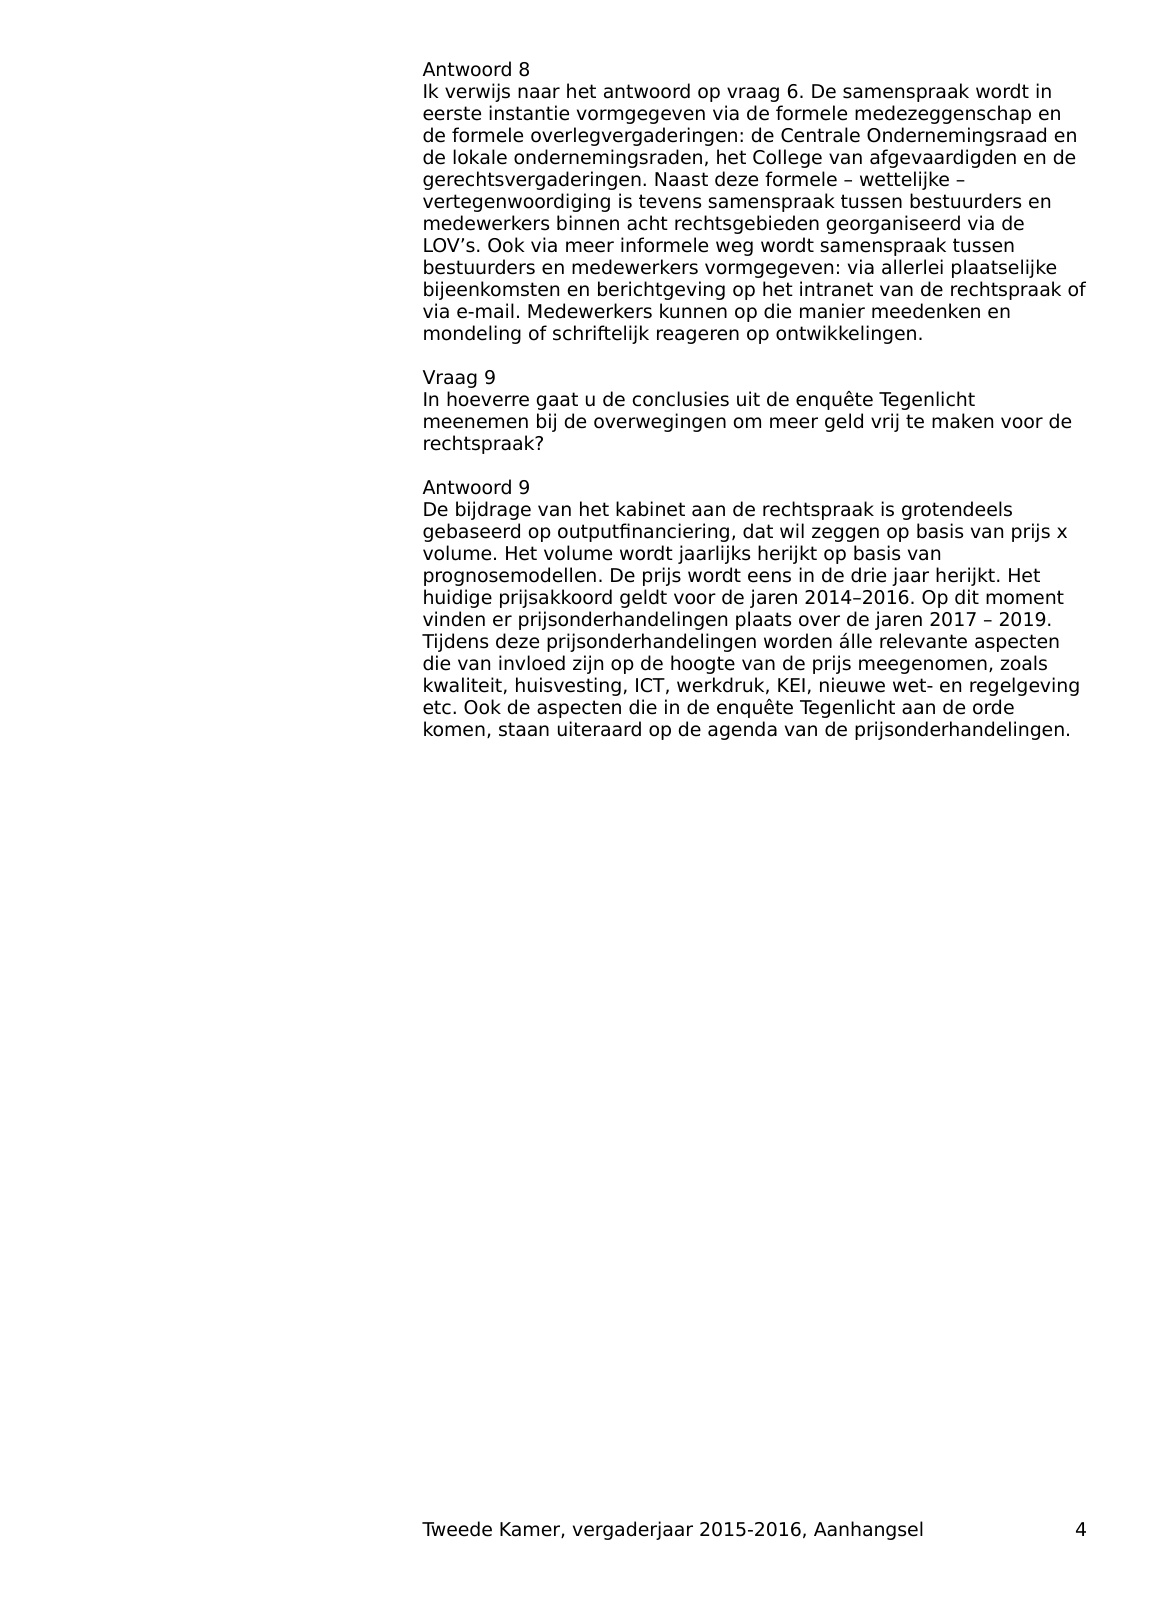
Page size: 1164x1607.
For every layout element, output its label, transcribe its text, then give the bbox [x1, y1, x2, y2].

text Vraag 9 [422, 367, 1087, 389]
text In hoeverre gaat u de conclusies uit de enquête Tegenlicht meenemen bij de overwegingen om meer geld vrij te maken voor de rechtspraak? [422, 389, 1087, 455]
text De bijdrage van het kabinet aan de rechtspraak is grotendeels gebaseerd op outputfinanciering, dat wil zeggen op basis van prijs x volume. Het volume wordt jaarlijks herijkt op basis van prognosemodellen. De prijs wordt eens in de drie jaar herijkt. Het huidige prijsakkoord geldt voor de jaren 2014–2016. Op dit moment vinden er prijsonderhandelingen plaats over de jaren 2017 – 2019. Tijdens deze prijsonderhandelingen worden álle relevante aspecten die van invloed zijn op de hoogte van de prijs meegenomen, zoals kwaliteit, huisvesting, ICT, werkdruk, KEI, nieuwe wet- en regelgeving etc. Ook de aspecten die in de enquête Tegenlicht aan de orde komen, staan uiteraard op de agenda van de prijsonderhandelingen. [422, 499, 1087, 741]
text Antwoord 9 [422, 477, 1087, 499]
text Ik verwijs naar het antwoord op vraag 6. De samenspraak wordt in eerste instantie vormgegeven via de formele medezeggenschap en de formele overlegvergaderingen: de Centrale Ondernemingsraad en de lokale ondernemingsraden, het College van afgevaardigden en de gerechtsvergaderingen. Naast deze formele – wettelijke – vertegenwoordiging is tevens samenspraak tussen bestuurders en medewerkers binnen acht rechtsgebieden georganiseerd via de LOV’s. Ook via meer informele weg wordt samenspraak tussen bestuurders en medewerkers vormgegeven: via allerlei plaatselijke bijeenkomsten en berichtgeving op het intranet van de rechtspraak of via e-mail. Medewerkers kunnen op die manier meedenken en mondeling of schriftelijk reageren op ontwikkelingen. [422, 81, 1087, 345]
text Antwoord 8 [422, 59, 1087, 81]
